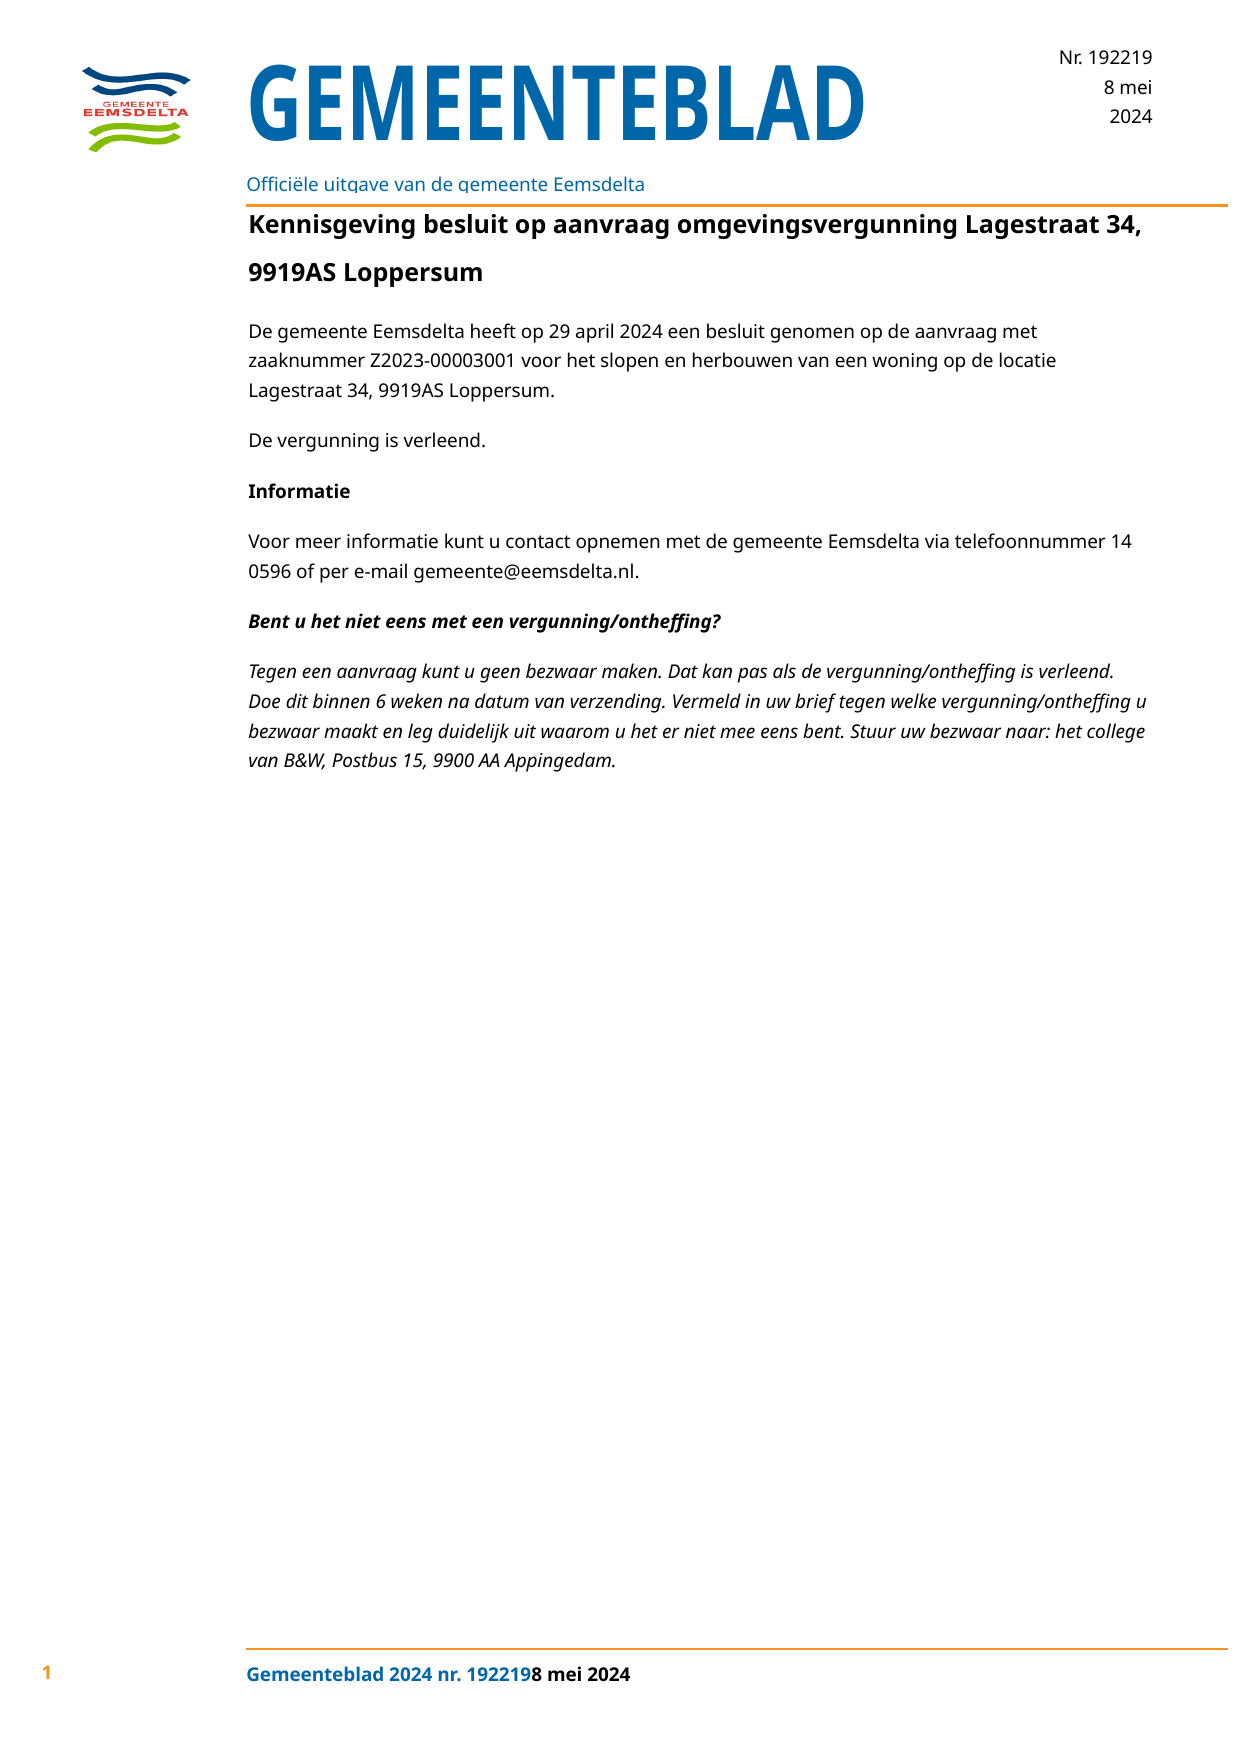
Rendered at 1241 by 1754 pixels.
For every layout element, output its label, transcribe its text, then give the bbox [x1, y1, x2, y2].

text Informatie [248, 478, 1152, 504]
text De gemeente Eemsdelta heeft op 29 april 2024 een besluit genomen op de aanvraag met zaaknummer Z2023-00003001 voor het slopen en herbouwen van een woning op de locatie Lagestraat 34, 9919AS Loppersum. [248, 318, 1152, 403]
text Tegen een aanvraag kunt u geen bezwaar maken. Dat kan pas als de vergunning/ontheffing is verleend. Doe dit binnen 6 weken na datum van verzending. Vermeld in uw brief tegen welke vergunning/ontheffing u bezwaar maakt en leg duidelijk uit waarom u het er niet mee eens bent. Stuur uw bezwaar naar: het college van B&W, Postbus 15, 9900 AA Appingedam. [248, 659, 1152, 773]
picture [41, 47, 231, 172]
text Bent u het niet eens met een vergunning/ontheffing? [248, 608, 1152, 634]
text Voor meer informatie kunt u contact opnemen met de gemeente Eemsdelta via telefoonnummer 14 0596 of per e-mail gemeente@eemsdelta.nl. [248, 528, 1152, 584]
text De vergunning is verleend. [248, 427, 1152, 453]
text Kennisgeving besluit op aanvraag omgevingsvergunning Lagestraat 34, 9919AS Loppersum [248, 207, 1152, 288]
